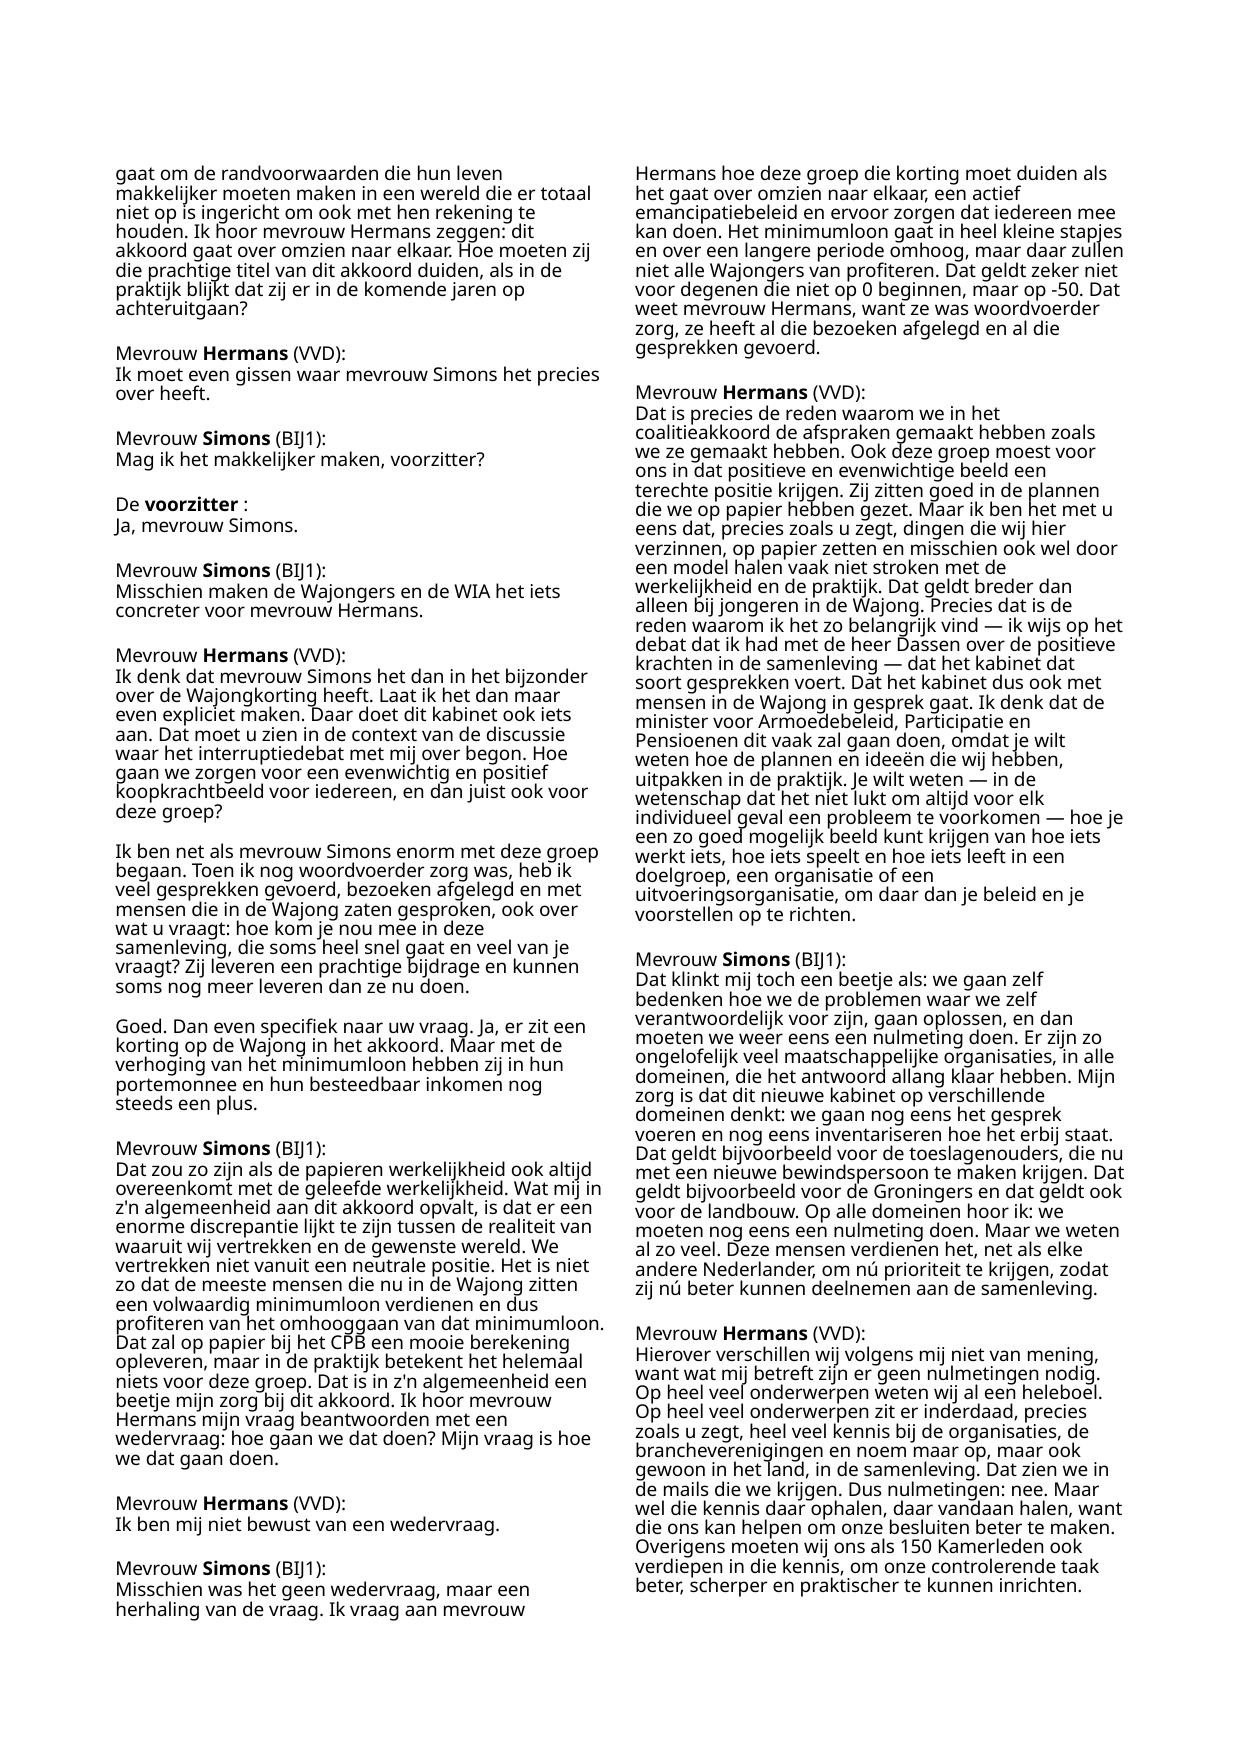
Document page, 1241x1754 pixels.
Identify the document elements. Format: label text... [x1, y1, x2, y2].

text Mevrouw Simons (BIJ1): [115, 1135, 605, 1161]
text gaat om de randvoorwaarden die hun leven makkelijker moeten maken in een wereld die er totaal niet op is ingericht om ook met hen rekening te houden. Ik hoor mevrouw Hermans zeggen: dit akkoord gaat over omzien naar elkaar. Hoe moeten zij die prachtige titel van dit akkoord duiden, als in de praktijk blijkt dat zij er in de komende jaren op achteruitgaan? [115, 165, 605, 319]
text Mevrouw Simons (BIJ1): [635, 946, 1125, 971]
text Dat zou zo zijn als de papieren werkelijkheid ook altijd overeenkomt met de geleefde werkelijkheid. Wat mij in z'n algemeenheid aan dit akkoord opvalt, is dat er een enorme discrepantie lijkt te zijn tussen de realiteit van waaruit wij vertrekken en de gewenste wereld. We vertrekken niet vanuit een neutrale positie. Het is niet zo dat de meeste mensen die nu in de Wajong zitten een volwaardig minimumloon verdienen en dus profiteren van het omhooggaan van dat minimumloon. Dat zal op papier bij het CPB een mooie berekening opleveren, maar in de praktijk betekent het helemaal niets voor deze groep. Dat is in z'n algemeenheid een beetje mijn zorg bij dit akkoord. Ik hoor mevrouw Hermans mijn vraag beantwoorden met een wedervraag: hoe gaan we dat doen? Mijn vraag is hoe we dat gaan doen. [115, 1161, 605, 1469]
text Misschien maken de Wajongers en de WIA het iets concreter voor mevrouw Hermans. [115, 583, 605, 621]
text Ik ben net als mevrouw Simons enorm met deze groep begaan. Toen ik nog woordvoerder zorg was, heb ik veel gesprekken gevoerd, bezoeken afgelegd en met mensen die in de Wajong zaten gesproken, ook over wat u vraagt: hoe kom je nou mee in deze samenleving, die soms heel snel gaat en veel van je vraagt? Zij leveren een prachtige bijdrage en kunnen soms nog meer leveren dan ze nu doen. [115, 843, 605, 997]
text Ik ben mij niet bewust van een wedervraag. [115, 1516, 605, 1535]
text De voorzitter : [115, 491, 605, 517]
text Mevrouw Hermans (VVD): [635, 379, 1125, 404]
text Mevrouw Simons (BIJ1): [115, 557, 605, 583]
text Dat klinkt mij toch een beetje als: we gaan zelf bedenken hoe we de problemen waar we zelf verantwoordelijk voor zijn, gaan oplossen, en dan moeten we weer eens een nulmeting doen. Er zijn zo ongelofelijk veel maatschappelijke organisaties, in alle domeinen, die het antwoord allang klaar hebben. Mijn zorg is dat dit nieuwe kabinet op verschillende domeinen denkt: we gaan nog eens het gesprek voeren en nog eens inventariseren hoe het erbij staat. Dat geldt bijvoorbeeld voor de toeslagenouders, die nu met een nieuwe bewindspersoon te maken krijgen. Dat geldt bijvoorbeeld voor de Groningers en dat geldt ook voor de landbouw. Op alle domeinen hoor ik: we moeten nog eens een nulmeting doen. Maar we weten al zo veel. Deze mensen verdienen het, net als elke andere Nederlander, om nú prioriteit te krijgen, zodat zij nú beter kunnen deelnemen aan de samenleving. [635, 971, 1125, 1299]
text Ja, mevrouw Simons. [115, 517, 605, 536]
text Ik moet even gissen waar mevrouw Simons het precies over heeft. [115, 366, 605, 404]
text Mag ik het makkelijker maken, voorzitter? [115, 451, 605, 470]
text Misschien was het geen wedervraag, maar een herhaling van de vraag. Ik vraag aan mevrouw [115, 1581, 605, 1620]
text Goed. Dan even specifiek naar uw vraag. Ja, er zit een korting op de Wajong in het akkoord. Maar met de verhoging van het minimumloon hebben zij in hun portemonnee en hun besteedbaar inkomen nog steeds een plus. [115, 1018, 605, 1114]
text Ik denk dat mevrouw Simons het dan in het bijzonder over de Wajongkorting heeft. Laat ik het dan maar even expliciet maken. Daar doet dit kabinet ook iets aan. Dat moet u zien in de context van de discussie waar het interruptiedebat met mij over begon. Hoe gaan we zorgen voor een evenwichtig en positief koopkrachtbeeld voor iedereen, en dan juist ook voor deze groep? [115, 668, 605, 822]
text Mevrouw Hermans (VVD): [635, 1320, 1125, 1346]
text Mevrouw Hermans (VVD): [115, 642, 605, 668]
text Dat is precies de reden waarom we in het coalitieakkoord de afspraken gemaakt hebben zoals we ze gemaakt hebben. Ook deze groep moest voor ons in dat positieve en evenwichtige beeld een terechte positie krijgen. Zij zitten goed in de plannen die we op papier hebben gezet. Maar ik ben het met u eens dat, precies zoals u zegt, dingen die wij hier verzinnen, op papier zetten en misschien ook wel door een model halen vaak niet stroken met de werkelijkheid en de praktijk. Dat geldt breder dan alleen bij jongeren in de Wajong. Precies dat is de reden waarom ik het zo belangrijk vind — ik wijs op het debat dat ik had met de heer Dassen over de positieve krachten in de samenleving — dat het kabinet dat soort gesprekken voert. Dat het kabinet dus ook met mensen in de Wajong in gesprek gaat. Ik denk dat de minister voor Armoedebeleid, Participatie en Pensioenen dit vaak zal gaan doen, omdat je wilt weten hoe de plannen en ideeën die wij hebben, uitpakken in de praktijk. Je wilt weten — in de wetenschap dat het niet lukt om altijd voor elk individueel geval een probleem te voorkomen — hoe je een zo goed mogelijk beeld kunt krijgen van hoe iets werkt iets, hoe iets speelt en hoe iets leeft in een doelgroep, een organisatie of een uitvoeringsorganisatie, om daar dan je beleid en je voorstellen op te richten. [635, 404, 1125, 925]
text Mevrouw Simons (BIJ1): [115, 425, 605, 451]
text Hermans hoe deze groep die korting moet duiden als het gaat over omzien naar elkaar, een actief emancipatiebeleid en ervoor zorgen dat iedereen mee kan doen. Het minimumloon gaat in heel kleine stapjes en over een langere periode omhoog, maar daar zullen niet alle Wajongers van profiteren. Dat geldt zeker niet voor degenen die niet op 0 beginnen, maar op -50. Dat weet mevrouw Hermans, want ze was woordvoerder zorg, ze heeft al die bezoeken afgelegd en al die gesprekken gevoerd. [635, 165, 1125, 358]
text Mevrouw Simons (BIJ1): [115, 1556, 605, 1581]
text Mevrouw Hermans (VVD): [115, 1490, 605, 1516]
text Mevrouw Hermans (VVD): [115, 340, 605, 366]
text Hierover verschillen wij volgens mij niet van mening, want wat mij betreft zijn er geen nulmetingen nodig. Op heel veel onderwerpen weten wij al een heleboel. Op heel veel onderwerpen zit er inderdaad, precies zoals u zegt, heel veel kennis bij de organisaties, de brancheverenigingen en noem maar op, maar ook gewoon in het land, in de samenleving. Dat zien we in de mails die we krijgen. Dus nulmetingen: nee. Maar wel die kennis daar ophalen, daar vandaan halen, want die ons kan helpen om onze besluiten beter te maken. Overigens moeten wij ons als 150 Kamerleden ook verdiepen in die kennis, om onze controlerende taak beter, scherper en praktischer te kunnen inrichten. [635, 1346, 1125, 1596]
